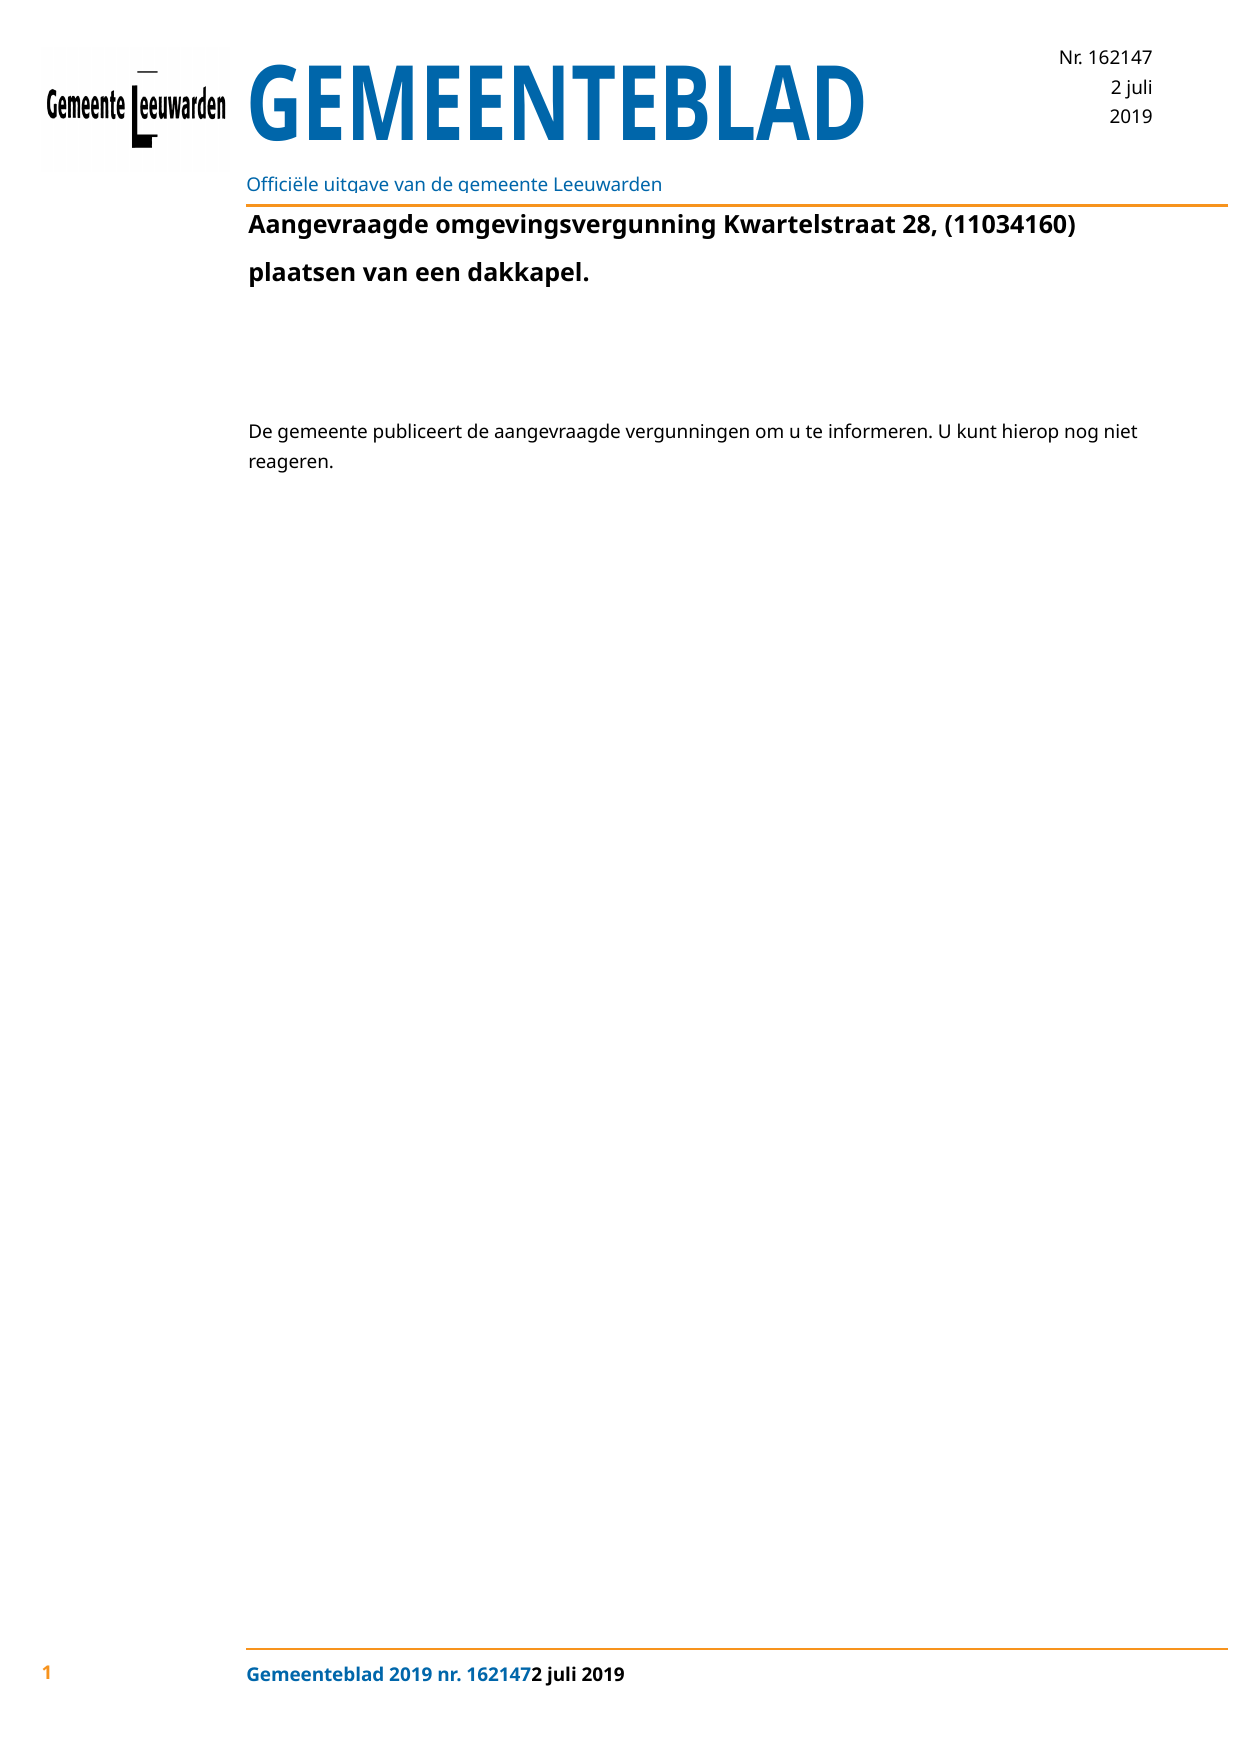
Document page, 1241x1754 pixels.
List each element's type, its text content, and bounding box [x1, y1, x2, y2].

text Aangevraagde omgevingsvergunning Kwartelstraat 28, (11034160) plaatsen van een dakkapel. [248, 207, 1152, 288]
text De gemeente publiceert de aangevraagde vergunningen om u te informeren. U kunt hierop nog niet reageren. [248, 419, 1152, 474]
picture [41, 47, 231, 172]
